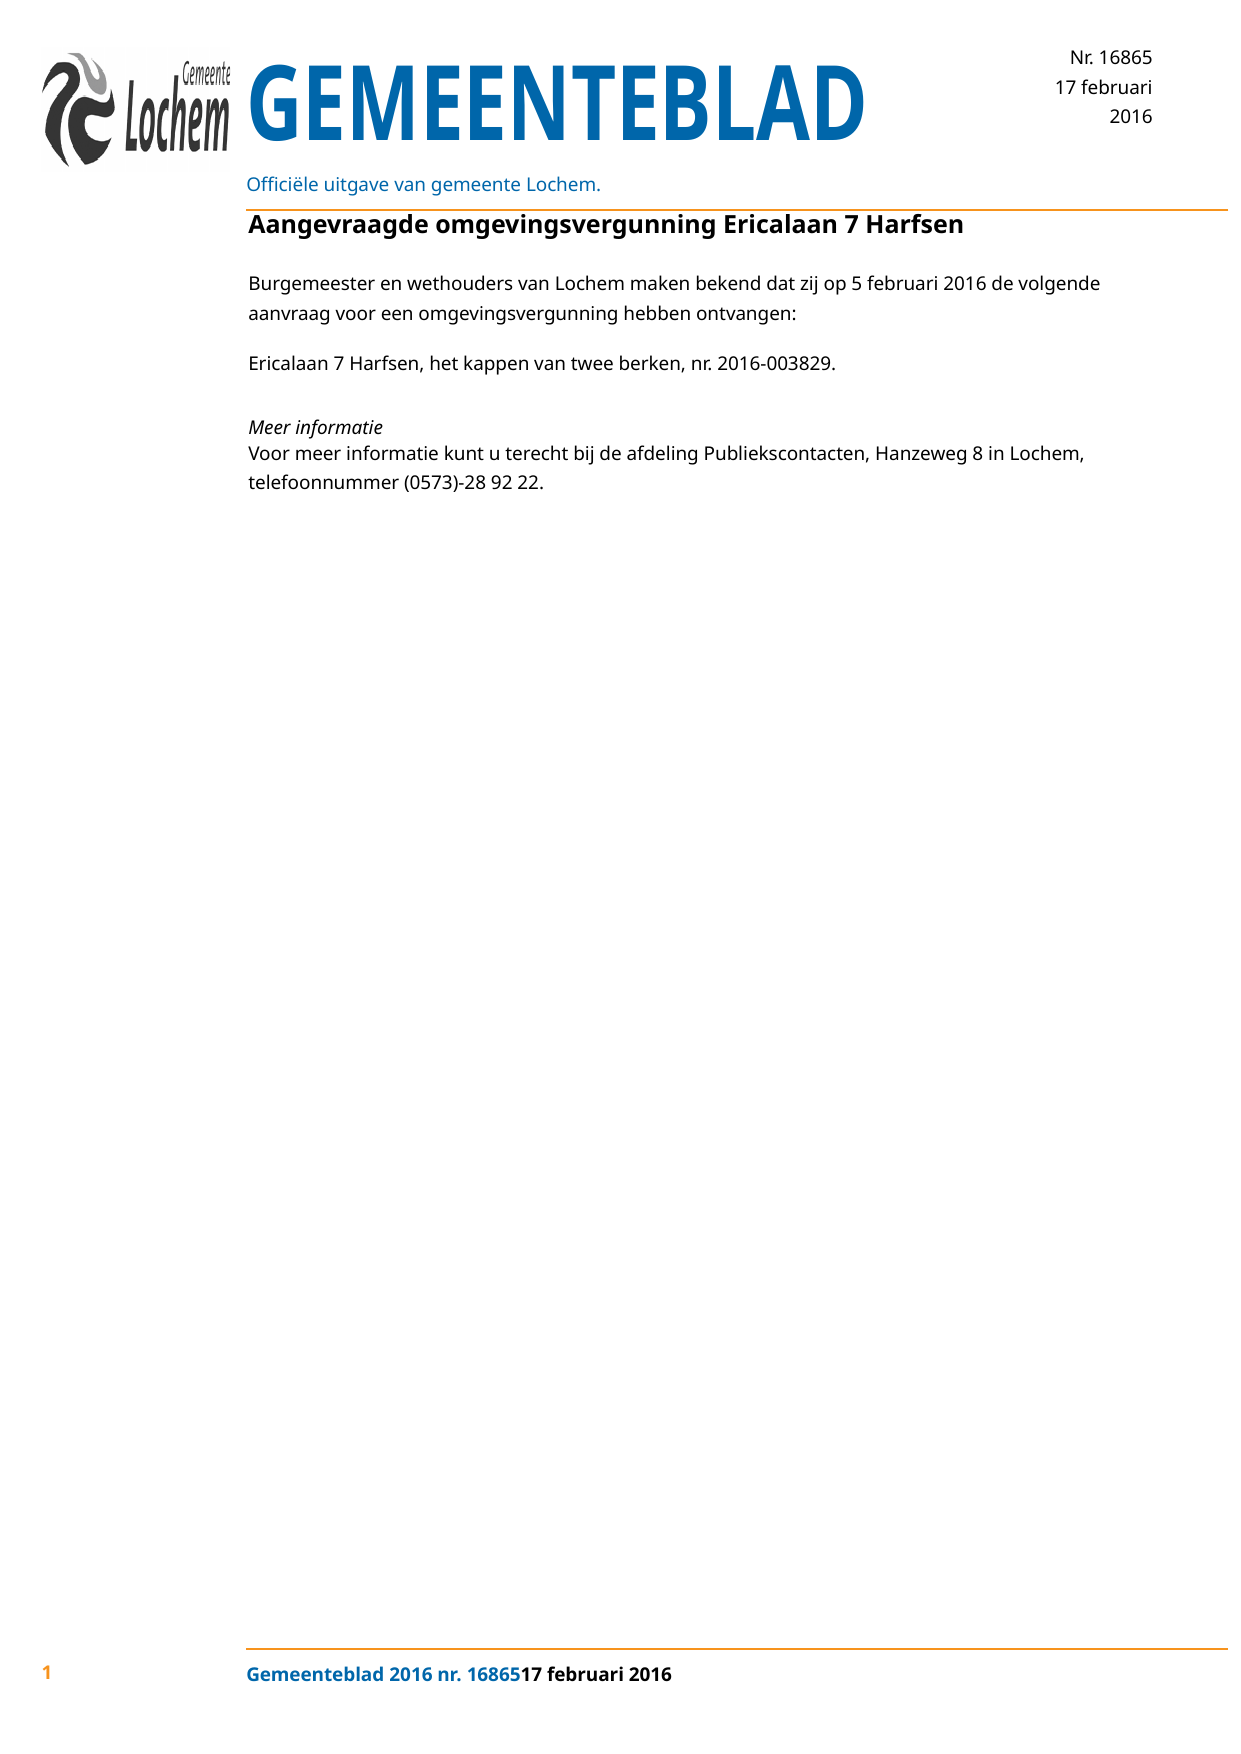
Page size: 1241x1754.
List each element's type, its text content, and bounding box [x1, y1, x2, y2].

text Meer informatie [248, 414, 1152, 440]
text Voor meer informatie kunt u terecht bij de afdeling Publiekscontacten, Hanzeweg 8 in Lochem, telefoonnummer (0573)-28 92 22. [248, 440, 1152, 495]
picture [41, 47, 231, 172]
text Burgemeester en wethouders van Lochem maken bekend dat zij op 5 februari 2016 de volgende aanvraag voor een omgevingsvergunning hebben ontvangen: [248, 270, 1152, 326]
text Aangevraagde omgevingsvergunning Ericalaan 7 Harfsen [248, 211, 1152, 241]
text Ericalaan 7 Harfsen, het kappen van twee berken, nr. 2016-003829. [248, 350, 1152, 376]
